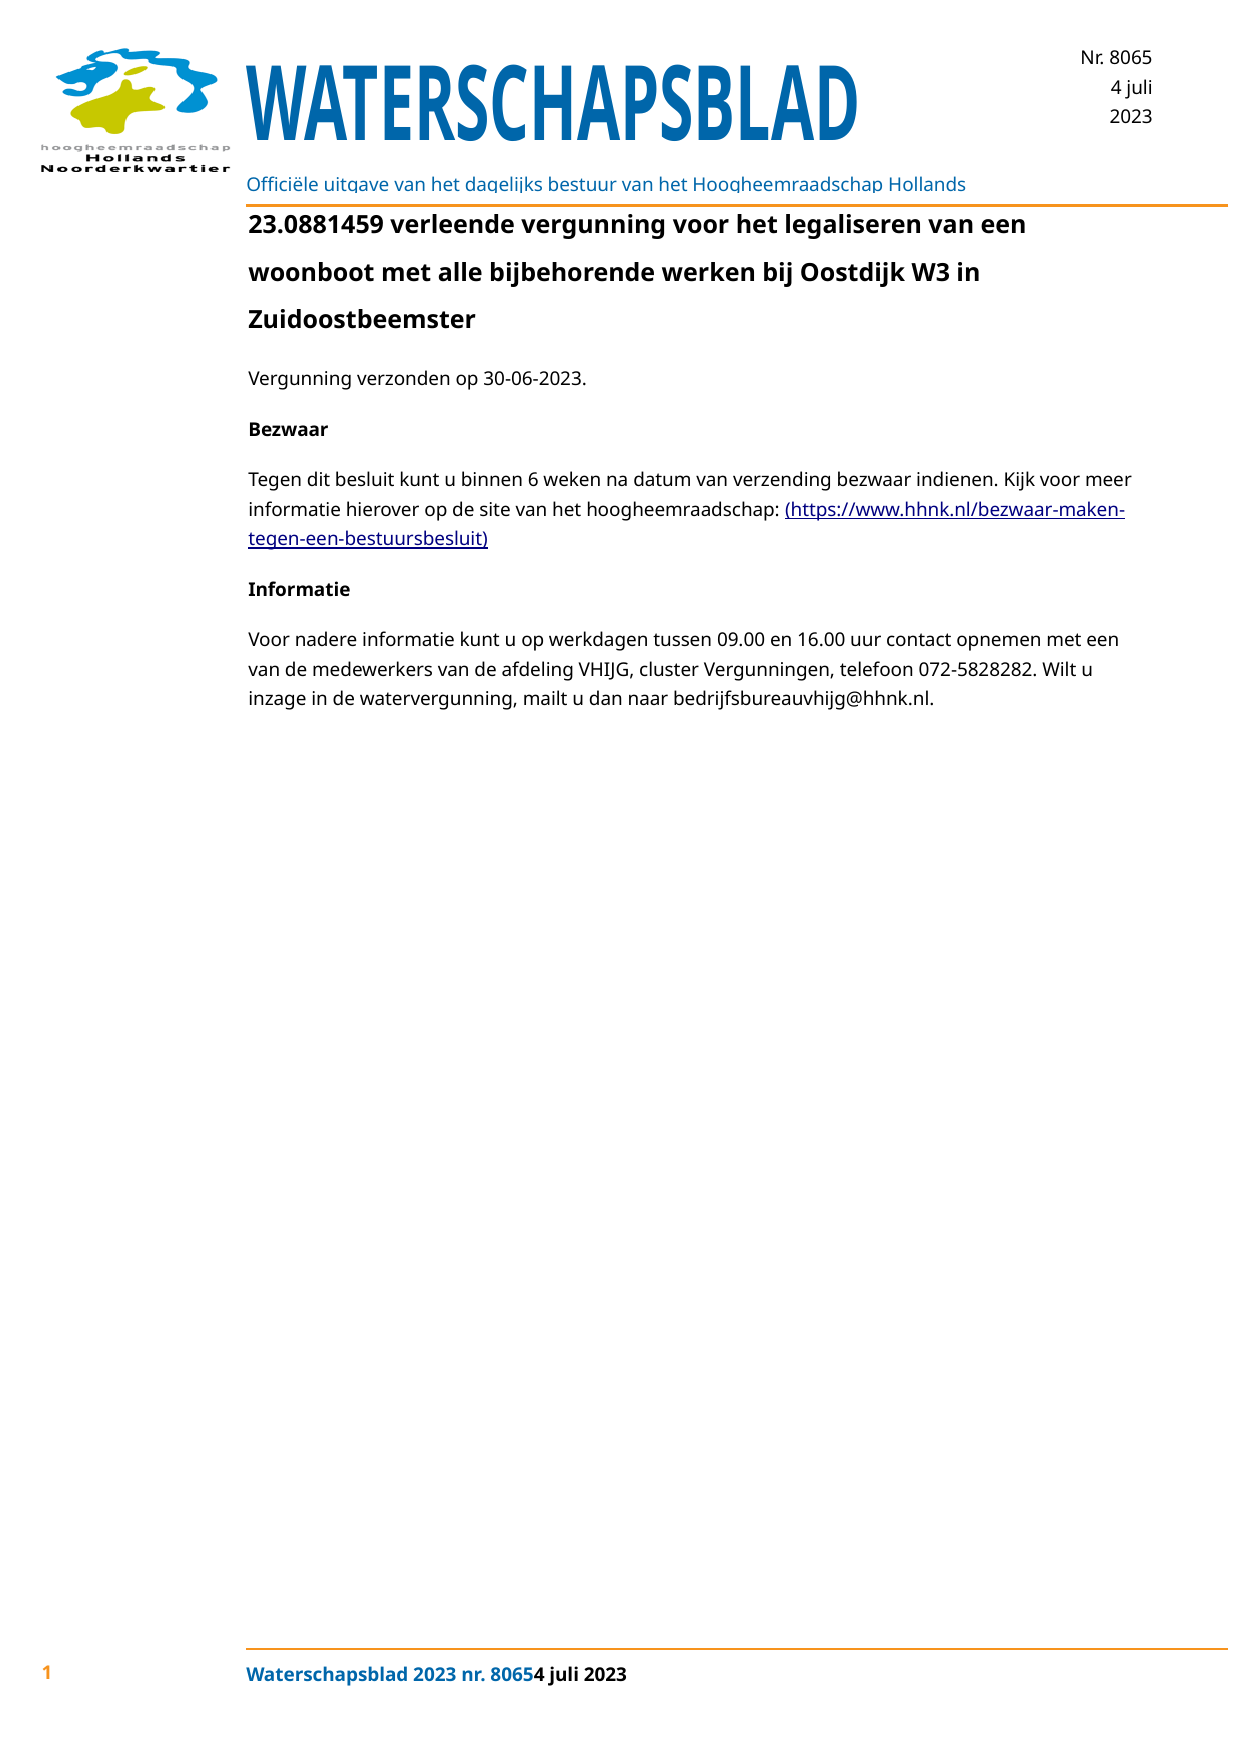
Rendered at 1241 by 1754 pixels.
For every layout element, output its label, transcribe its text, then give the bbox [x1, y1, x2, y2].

text Voor nadere informatie kunt u op werkdagen tussen 09.00 en 16.00 uur contact opnemen met een van de medewerkers van de afdeling VHIJG, cluster Vergunningen, telefoon 072-5828282. Wilt u inzage in de watervergunning, mailt u dan naar bedrijfsbureauvhijg@hhnk.nl. [248, 626, 1152, 711]
text Informatie [248, 576, 1152, 602]
text Tegen dit besluit kunt u binnen 6 weken na datum van verzending bezwaar indienen. Kijk voor meer informatie hierover op de site van het hoogheemraadschap: (https://www.hhnk.nl/bezwaar-maken-tegen-een-bestuursbesluit) [248, 466, 1152, 551]
text Vergunning verzonden op 30-06-2023. [248, 366, 1152, 391]
text Bezwaar [248, 416, 1152, 442]
picture [41, 47, 231, 172]
text 23.0881459 verleende vergunning voor het legaliseren van een woonboot met alle bijbehorende werken bij Oostdijk W3 in Zuidoostbeemster [248, 207, 1152, 336]
